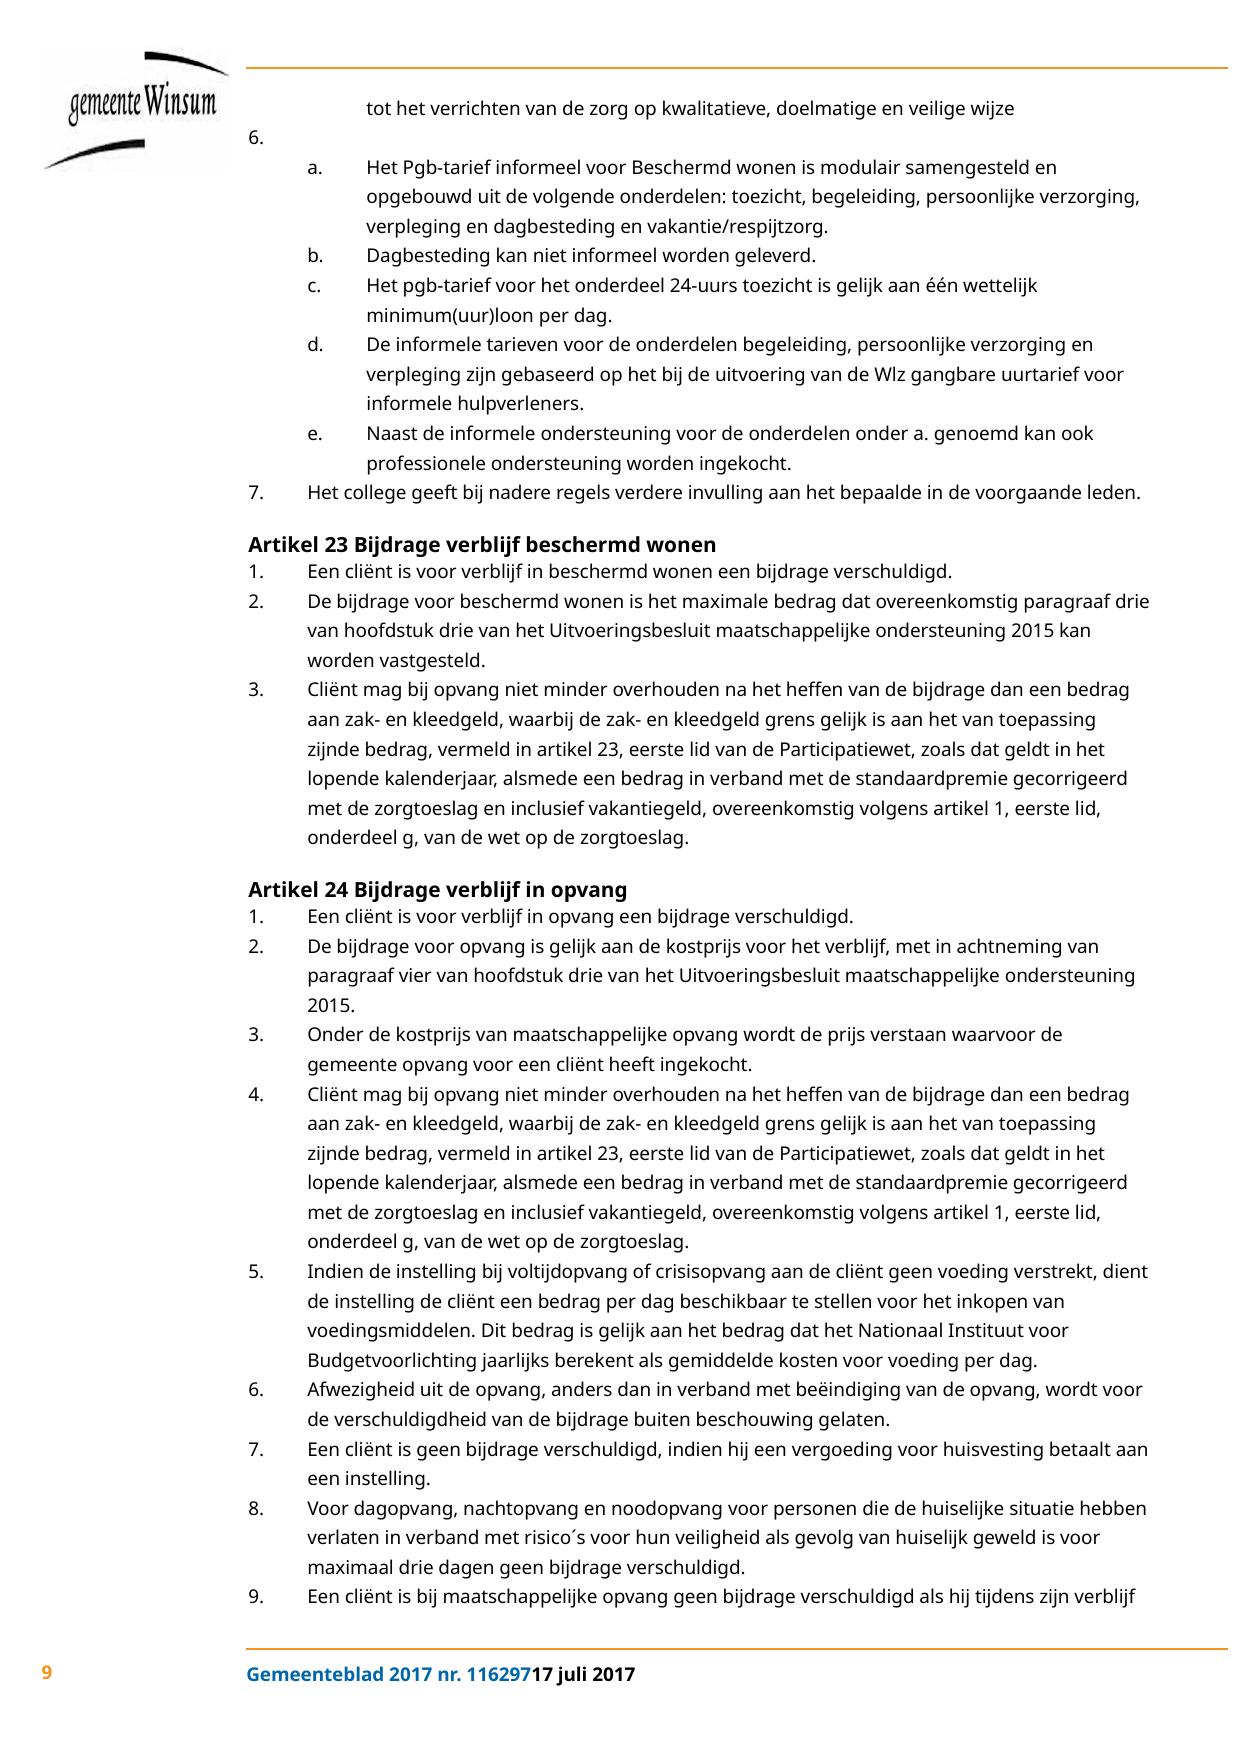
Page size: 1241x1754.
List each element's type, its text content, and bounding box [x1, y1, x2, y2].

list Het Pgb-tarief informeel voor Beschermd wonen is modulair samengesteld en opgebouwd uit de volgende onderdelen: toezicht, begeleiding, persoonlijke verzorging, verpleging en dagbesteding en vakantie/respijtzorg. [307, 154, 1152, 239]
text Artikel 23 Bijdrage verblijf beschermd wonen [248, 530, 1152, 558]
list tot het verrichten van de zorg op kwalitatieve, doelmatige en veilige wijze [307, 95, 1152, 121]
list Afwezigheid uit de opvang, anders dan in verband met beëindiging van de opvang, wordt voor de verschuldigdheid van de bijdrage buiten beschouwing gelaten. [248, 1377, 1152, 1432]
list Het pgb-tarief voor het onderdeel 24-uurs toezicht is gelijk aan één wettelijk minimum(uur)loon per dag. [307, 272, 1152, 328]
list De informele tarieven voor de onderdelen begeleiding, persoonlijke verzorging en verpleging zijn gebaseerd op het bij de uitvoering van de Wlz gangbare uurtarief voor informele hulpverleners. [307, 331, 1152, 416]
list Het college geeft bij nadere regels verdere invulling aan het bepaalde in de voorgaande leden. [248, 479, 1152, 505]
list Cliënt mag bij opvang niet minder overhouden na het heffen van de bijdrage dan een bedrag aan zak- en kleedgeld, waarbij de zak- en kleedgeld grens gelijk is aan het van toepassing zijnde bedrag, vermeld in artikel 23, eerste lid van de Participatiewet, zoals dat geldt in het lopende kalenderjaar, alsmede een bedrag in verband met de standaardpremie gecorrigeerd met de zorgtoeslag en inclusief vakantiegeld, overeenkomstig volgens artikel 1, eerste lid, onderdeel g, van de wet op de zorgtoeslag. [248, 677, 1152, 850]
list De bijdrage voor opvang is gelijk aan de kostprijs voor het verblijf, met in achtneming van paragraaf vier van hoofdstuk drie van het Uitvoeringsbesluit maatschappelijke ondersteuning 2015. [248, 933, 1152, 1018]
list Dagbesteding kan niet informeel worden geleverd. [307, 243, 1152, 268]
list Een cliënt is voor verblijf in beschermd wonen een bijdrage verschuldigd. [248, 558, 1152, 584]
picture [41, 47, 231, 172]
list Voor dagopvang, nachtopvang en noodopvang voor personen die de huiselijke situatie hebben verlaten in verband met risico´s voor hun veiligheid als gevolg van huiselijk geweld is voor maximaal drie dagen geen bijdrage verschuldigd. [248, 1495, 1152, 1580]
list Een cliënt is bij maatschappelijke opvang geen bijdrage verschuldigd als hij tijdens zijn verblijf [248, 1584, 1152, 1609]
list Een cliënt is voor verblijf in opvang een bijdrage verschuldigd. [248, 903, 1152, 929]
text Artikel 24 Bijdrage verblijf in opvang [248, 875, 1152, 903]
list Indien de instelling bij voltijdopvang of crisisopvang aan de cliënt geen voeding verstrekt, dient de instelling de cliënt een bedrag per dag beschikbaar te stellen voor het inkopen van voedingsmiddelen. Dit bedrag is gelijk aan het bedrag dat het Nationaal Instituut voor Budgetvoorlichting jaarlijks berekent als gemiddelde kosten voor voeding per dag. [248, 1258, 1152, 1373]
list Cliënt mag bij opvang niet minder overhouden na het heffen van de bijdrage dan een bedrag aan zak- en kleedgeld, waarbij de zak- en kleedgeld grens gelijk is aan het van toepassing zijnde bedrag, vermeld in artikel 23, eerste lid van de Participatiewet, zoals dat geldt in het lopende kalenderjaar, alsmede een bedrag in verband met de standaardpremie gecorrigeerd met de zorgtoeslag en inclusief vakantiegeld, overeenkomstig volgens artikel 1, eerste lid, onderdeel g, van de wet op de zorgtoeslag. [248, 1081, 1152, 1254]
list Onder de kostprijs van maatschappelijke opvang wordt de prijs verstaan waarvoor de gemeente opvang voor een cliënt heeft ingekocht. [248, 1022, 1152, 1077]
list De bijdrage voor beschermd wonen is het maximale bedrag dat overeenkomstig paragraaf drie van hoofdstuk drie van het Uitvoeringsbesluit maatschappelijke ondersteuning 2015 kan worden vastgesteld. [248, 588, 1152, 673]
list Een cliënt is geen bijdrage verschuldigd, indien hij een vergoeding voor huisvesting betaalt aan een instelling. [248, 1436, 1152, 1491]
list Naast de informele ondersteuning voor de onderdelen onder a. genoemd kan ook professionele ondersteuning worden ingekocht. [307, 420, 1152, 476]
